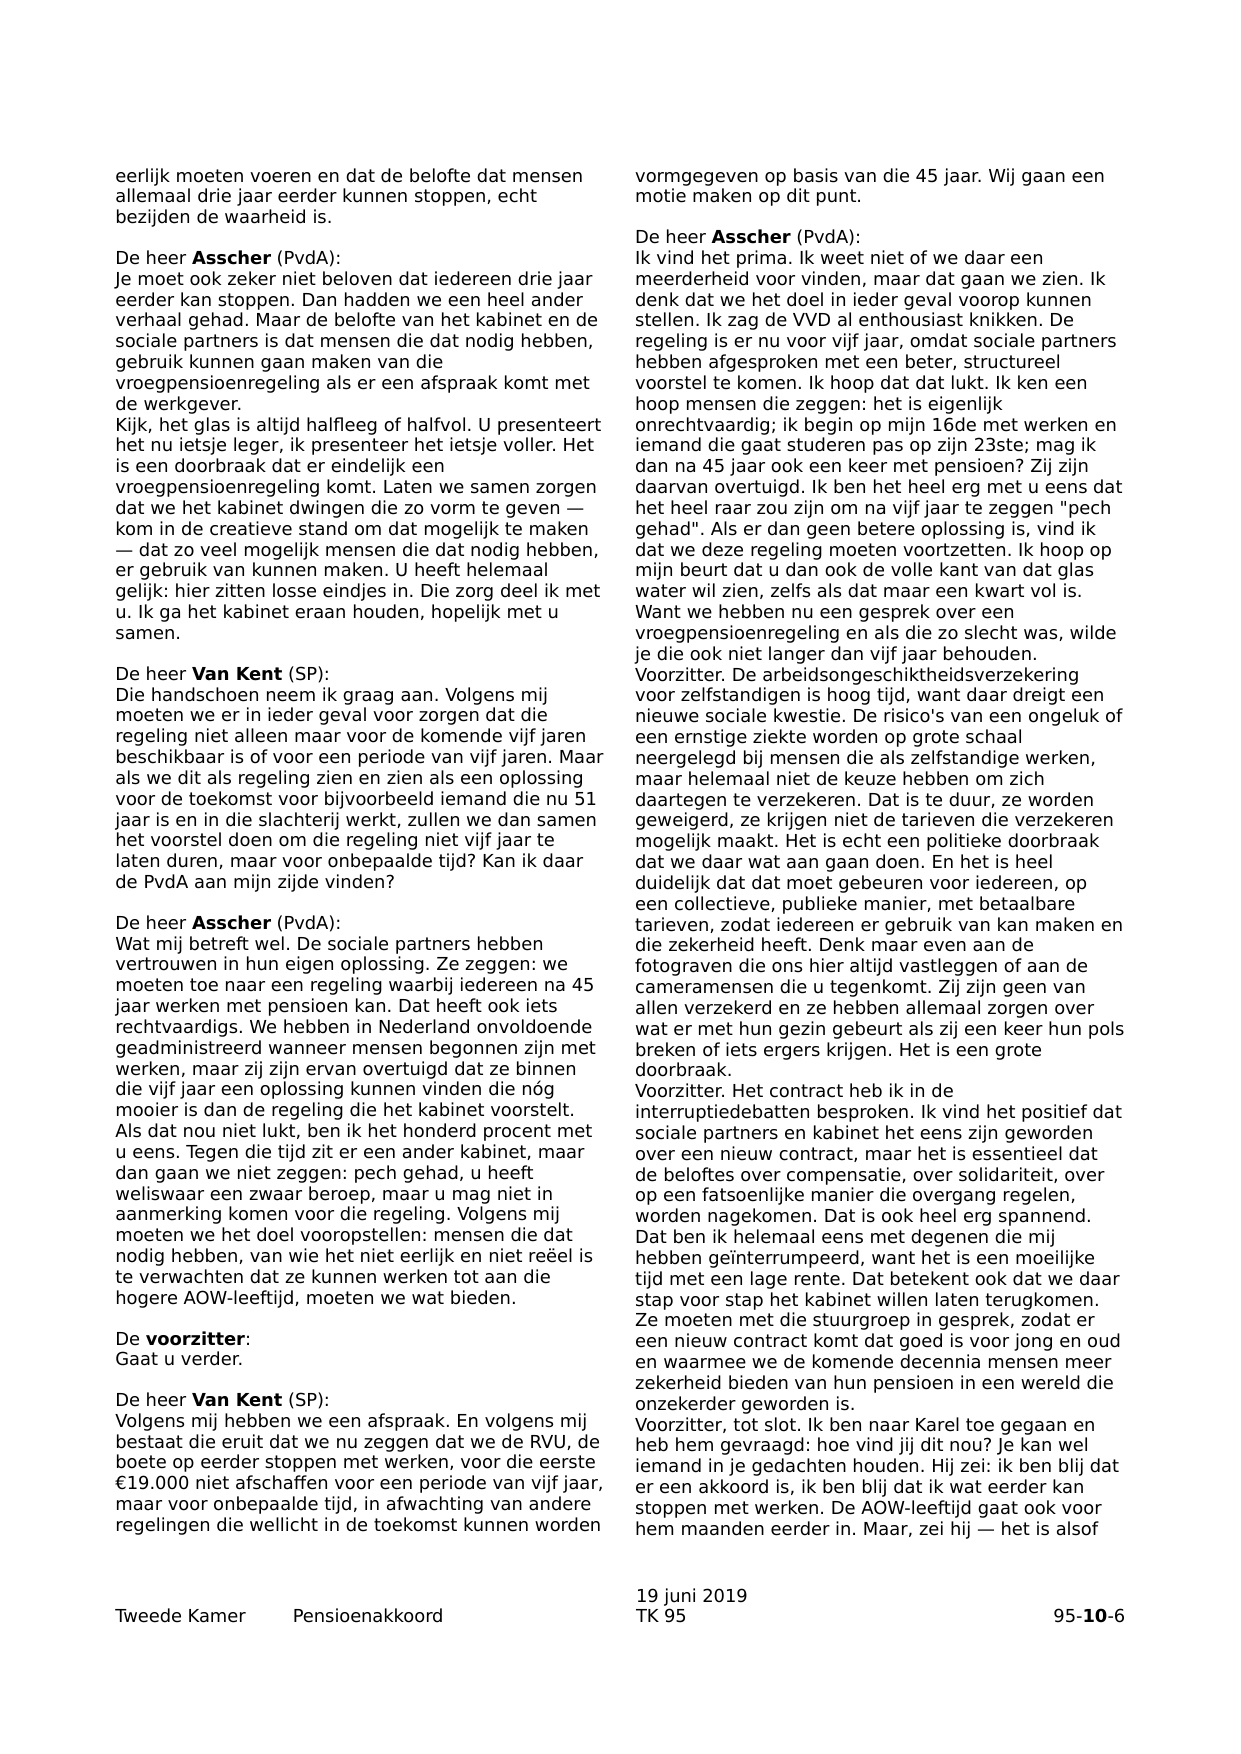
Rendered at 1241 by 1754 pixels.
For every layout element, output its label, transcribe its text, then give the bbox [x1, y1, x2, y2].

text Die handschoen neem ik graag aan. Volgens mij moeten we er in ieder geval voor zorgen dat die regeling niet alleen maar voor de komende vijf jaren beschikbaar is of voor een periode van vijf jaren. Maar als we dit als regeling zien en zien als een oplossing voor de toekomst voor bijvoorbeeld iemand die nu 51 jaar is en in die slachterij werkt, zullen we dan samen het voorstel doen om die regeling niet vijf jaar te laten duren, maar voor onbepaalde tijd? Kan ik daar de PvdA aan mijn zijde vinden? [115, 684, 605, 893]
text Voorzitter, tot slot. Ik ben naar Karel toe gegaan en heb hem gevraagd: hoe vind jij dit nou? Je kan wel iemand in je gedachten houden. Hij zei: ik ben blij dat er een akkoord is, ik ben blij dat ik wat eerder kan stoppen met werken. De AOW-leeftijd gaat ook voor hem maanden eerder in. Maar, zei hij — het is alsof [635, 1414, 1125, 1539]
text Gaat u verder. [115, 1349, 605, 1370]
text Kijk, het glas is altijd halfleeg of halfvol. U presenteert het nu ietsje leger, ik presenteer het ietsje voller. Het is een doorbraak dat er eindelijk een vroegpensioenregeling komt. Laten we samen zorgen dat we het kabinet dwingen die zo vorm te geven — kom in de creatieve stand om dat mogelijk te maken — dat zo veel mogelijk mensen die dat nodig hebben, er gebruik van kunnen maken. U heeft helemaal gelijk: hier zitten losse eindjes in. Die zorg deel ik met u. Ik ga het kabinet eraan houden, hopelijk met u samen. [115, 414, 605, 643]
text De heer Asscher (PvdA): [115, 913, 605, 933]
text Voorzitter. Het contract heb ik in de interruptiedebatten besproken. Ik vind het positief dat sociale partners en kabinet het eens zijn geworden over een nieuw contract, maar het is essentieel dat de beloftes over compensatie, over solidariteit, over op een fatsoenlijke manier die overgang regelen, worden nagekomen. Dat is ook heel erg spannend. Dat ben ik helemaal eens met degenen die mij hebben geïnterrumpeerd, want het is een moeilijke tijd met een lage rente. Dat betekent ook dat we daar stap voor stap het kabinet willen laten terugkomen. Ze moeten met die stuurgroep in gesprek, zodat er een nieuw contract komt dat goed is voor jong en oud en waarmee we de komende decennia mensen meer zekerheid bieden van hun pensioen in een wereld die onzekerder geworden is. [635, 1081, 1125, 1414]
text De heer Van Kent (SP): [115, 663, 605, 684]
text Voorzitter. De arbeidsongeschiktheidsverzekering voor zelfstandigen is hoog tijd, want daar dreigt een nieuwe sociale kwestie. De risico's van een ongeluk of een ernstige ziekte worden op grote schaal neergelegd bij mensen die als zelfstandige werken, maar helemaal niet de keuze hebben om zich daartegen te verzekeren. Dat is te duur, ze worden geweigerd, ze krijgen niet de tarieven die verzekeren mogelijk maakt. Het is echt een politieke doorbraak dat we daar wat aan gaan doen. En het is heel duidelijk dat dat moet gebeuren voor iedereen, op een collectieve, publieke manier, met betaalbare tarieven, zodat iedereen er gebruik van kan maken en die zekerheid heeft. Denk maar even aan de fotograven die ons hier altijd vastleggen of aan de cameramensen die u tegenkomt. Zij zijn geen van allen verzekerd en ze hebben allemaal zorgen over wat er met hun gezin gebeurt als zij een keer hun pols breken of iets ergers krijgen. Het is een grote doorbraak. [635, 664, 1125, 1081]
text eerlijk moeten voeren en dat de belofte dat mensen allemaal drie jaar eerder kunnen stoppen, echt bezijden de waarheid is. [115, 165, 605, 228]
text Wat mij betreft wel. De sociale partners hebben vertrouwen in hun eigen oplossing. Ze zeggen: we moeten toe naar een regeling waarbij iedereen na 45 jaar werken met pensioen kan. Dat heeft ook iets rechtvaardigs. We hebben in Nederland onvoldoende geadministreerd wanneer mensen begonnen zijn met werken, maar zij zijn ervan overtuigd dat ze binnen die vijf jaar een oplossing kunnen vinden die nóg mooier is dan de regeling die het kabinet voorstelt. Als dat nou niet lukt, ben ik het honderd procent met u eens. Tegen die tijd zit er een ander kabinet, maar dan gaan we niet zeggen: pech gehad, u heeft weliswaar een zwaar beroep, maar u mag niet in aanmerking komen voor die regeling. Volgens mij moeten we het doel vooropstellen: mensen die dat nodig hebben, van wie het niet eerlijk en niet reëel is te verwachten dat ze kunnen werken tot aan die hogere AOW-leeftijd, moeten we wat bieden. [115, 933, 605, 1308]
text De heer Asscher (PvdA): [635, 227, 1125, 248]
text Je moet ook zeker niet beloven dat iedereen drie jaar eerder kan stoppen. Dan hadden we een heel ander verhaal gehad. Maar de belofte van het kabinet en de sociale partners is dat mensen die dat nodig hebben, gebruik kunnen gaan maken van die vroegpensioenregeling als er een afspraak komt met de werkgever. [115, 268, 605, 414]
text vormgegeven op basis van die 45 jaar. Wij gaan een motie maken op dit punt. [635, 165, 1125, 207]
text Ik vind het prima. Ik weet niet of we daar een meerderheid voor vinden, maar dat gaan we zien. Ik denk dat we het doel in ieder geval voorop kunnen stellen. Ik zag de VVD al enthousiast knikken. De regeling is er nu voor vijf jaar, omdat sociale partners hebben afgesproken met een beter, structureel voorstel te komen. Ik hoop dat dat lukt. Ik ken een hoop mensen die zeggen: het is eigenlijk onrechtvaardig; ik begin op mijn 16de met werken en iemand die gaat studeren pas op zijn 23ste; mag ik dan na 45 jaar ook een keer met pensioen? Zij zijn daarvan overtuigd. Ik ben het heel erg met u eens dat het heel raar zou zijn om na vijf jaar te zeggen "pech gehad". Als er dan geen betere oplossing is, vind ik dat we deze regeling moeten voortzetten. Ik hoop op mijn beurt dat u dan ook de volle kant van dat glas water wil zien, zelfs als dat maar een kwart vol is. Want we hebben nu een gesprek over een vroegpensioenregeling en als die zo slecht was, wilde je die ook niet langer dan vijf jaar behouden. [635, 248, 1125, 664]
text De voorzitter: [115, 1328, 605, 1349]
text De heer Van Kent (SP): [115, 1390, 605, 1411]
text Volgens mij hebben we een afspraak. En volgens mij bestaat die eruit dat we nu zeggen dat we de RVU, de boete op eerder stoppen met werken, voor die eerste €19.000 niet afschaffen voor een periode van vijf jaar, maar voor onbepaalde tijd, in afwachting van andere regelingen die wellicht in de toekomst kunnen worden [115, 1411, 605, 1536]
text De heer Asscher (PvdA): [115, 248, 605, 268]
